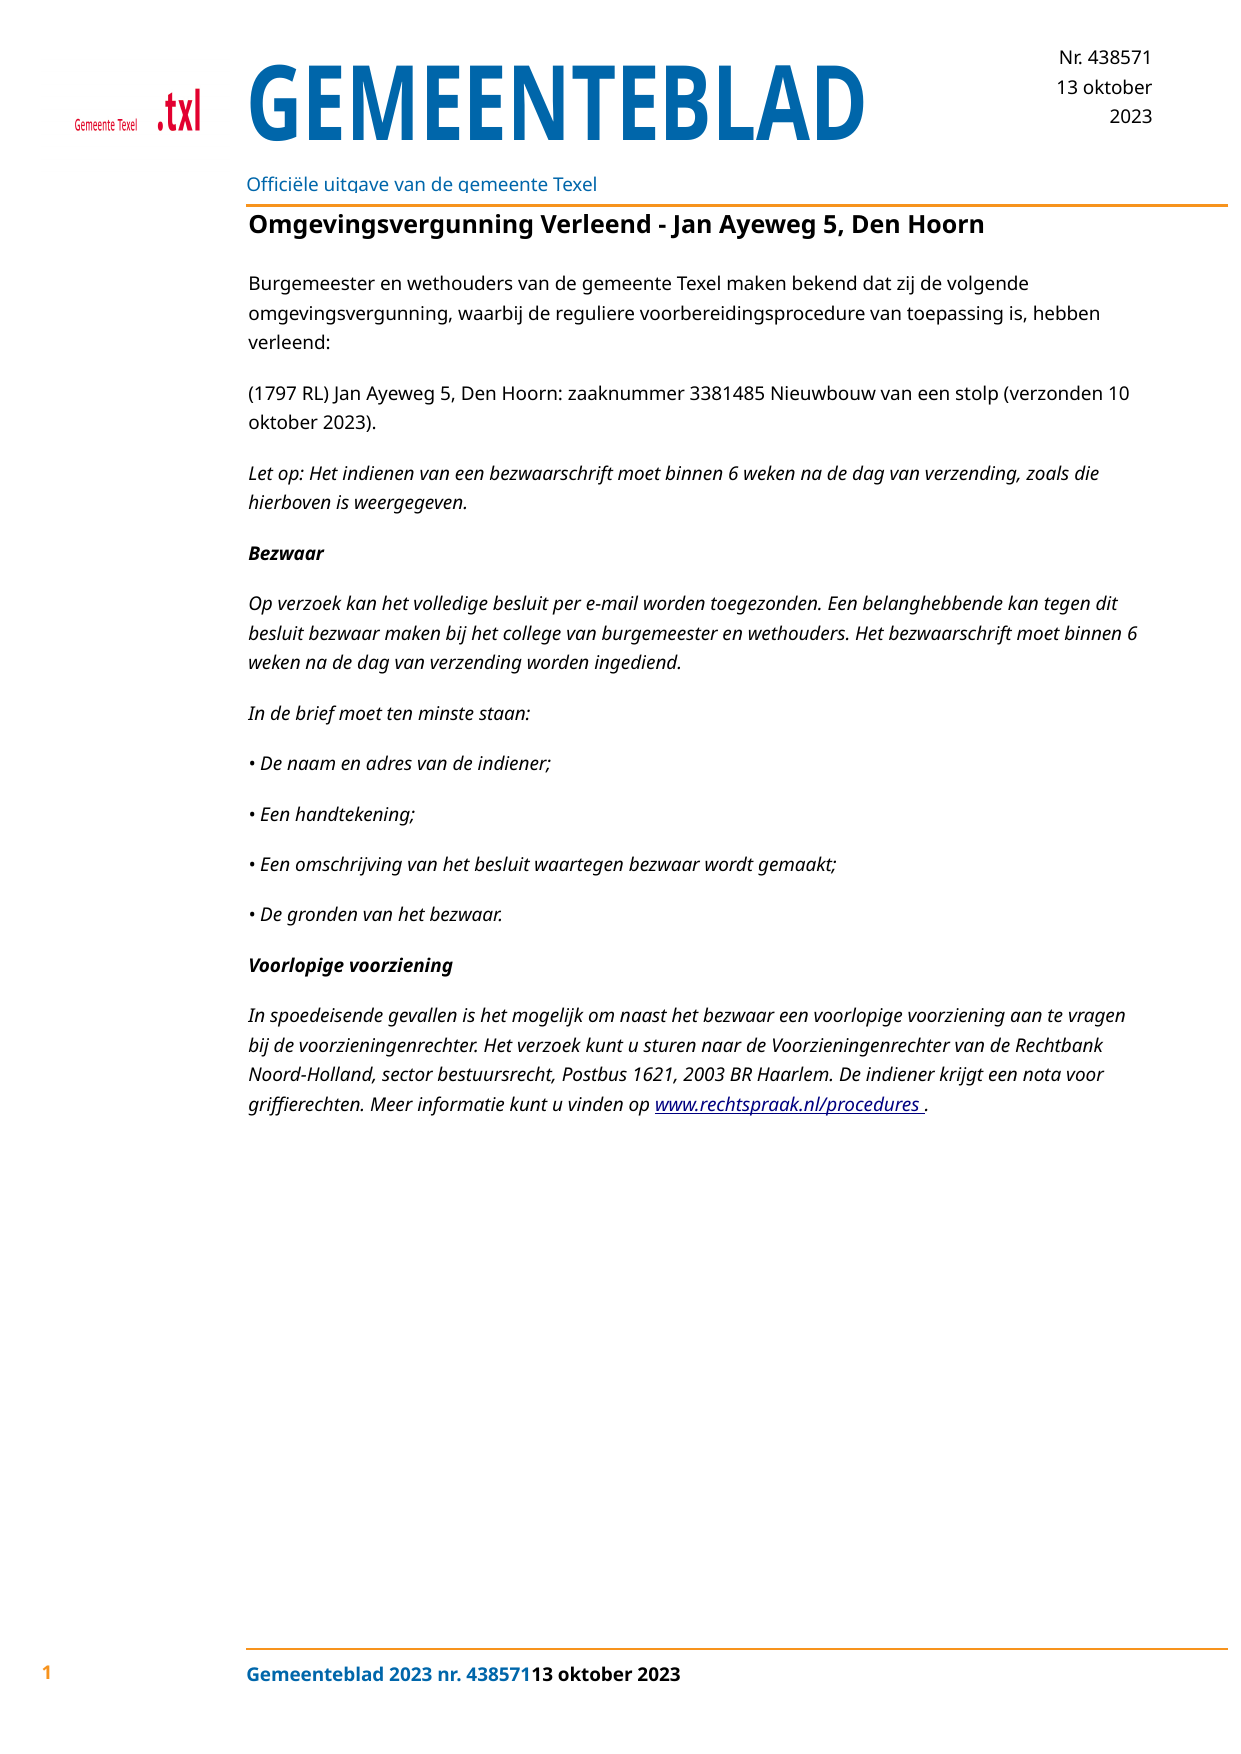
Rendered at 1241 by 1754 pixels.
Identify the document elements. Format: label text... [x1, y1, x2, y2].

text Voorlopige voorziening [248, 952, 1152, 978]
text In spoedeisende gevallen is het mogelijk om naast het bezwaar een voorlopige voorziening aan te vragen bij de voorzieningenrechter. Het verzoek kunt u sturen naar de Voorzieningenrechter van de Rechtbank Noord-Holland, sector bestuursrecht, Postbus 1621, 2003 BR Haarlem. De indiener krijgt een nota voor griffierechten. Meer informatie kunt u vinden op www.rechtspraak.nl/procedures . [248, 1002, 1152, 1117]
text Burgemeester en wethouders van de gemeente Texel maken bekend dat zij de volgende omgevingsvergunning, waarbij de reguliere voorbereidingsprocedure van toepassing is, hebben verleend: [248, 270, 1152, 355]
text Omgevingsvergunning Verleend - Jan Ayeweg 5, Den Hoorn [248, 207, 1152, 241]
text • Een omschrijving van het besluit waartegen bezwaar wordt gemaakt; [248, 851, 1152, 877]
text Let op: Het indienen van een bezwaarschrift moet binnen 6 weken na de dag van verzending, zoals die hierboven is weergegeven. [248, 460, 1152, 515]
text (1797 RL) Jan Ayeweg 5, Den Hoorn: zaaknummer 3381485 Nieuwbouw van een stolp (verzonden 10 oktober 2023). [248, 380, 1152, 435]
text • De naam en adres van de indiener; [248, 750, 1152, 776]
text Bezwaar [248, 540, 1152, 566]
text Op verzoek kan het volledige besluit per e-mail worden toegezonden. Een belanghebbende kan tegen dit besluit bezwaar maken bij het college van burgemeester en wethouders. Het bezwaarschrift moet binnen 6 weken na de dag van verzending worden ingediend. [248, 590, 1152, 675]
picture [41, 47, 231, 172]
text • De gronden van het bezwaar. [248, 902, 1152, 927]
text • Een handtekening; [248, 801, 1152, 826]
text In de brief moet ten minste staan: [248, 700, 1152, 726]
